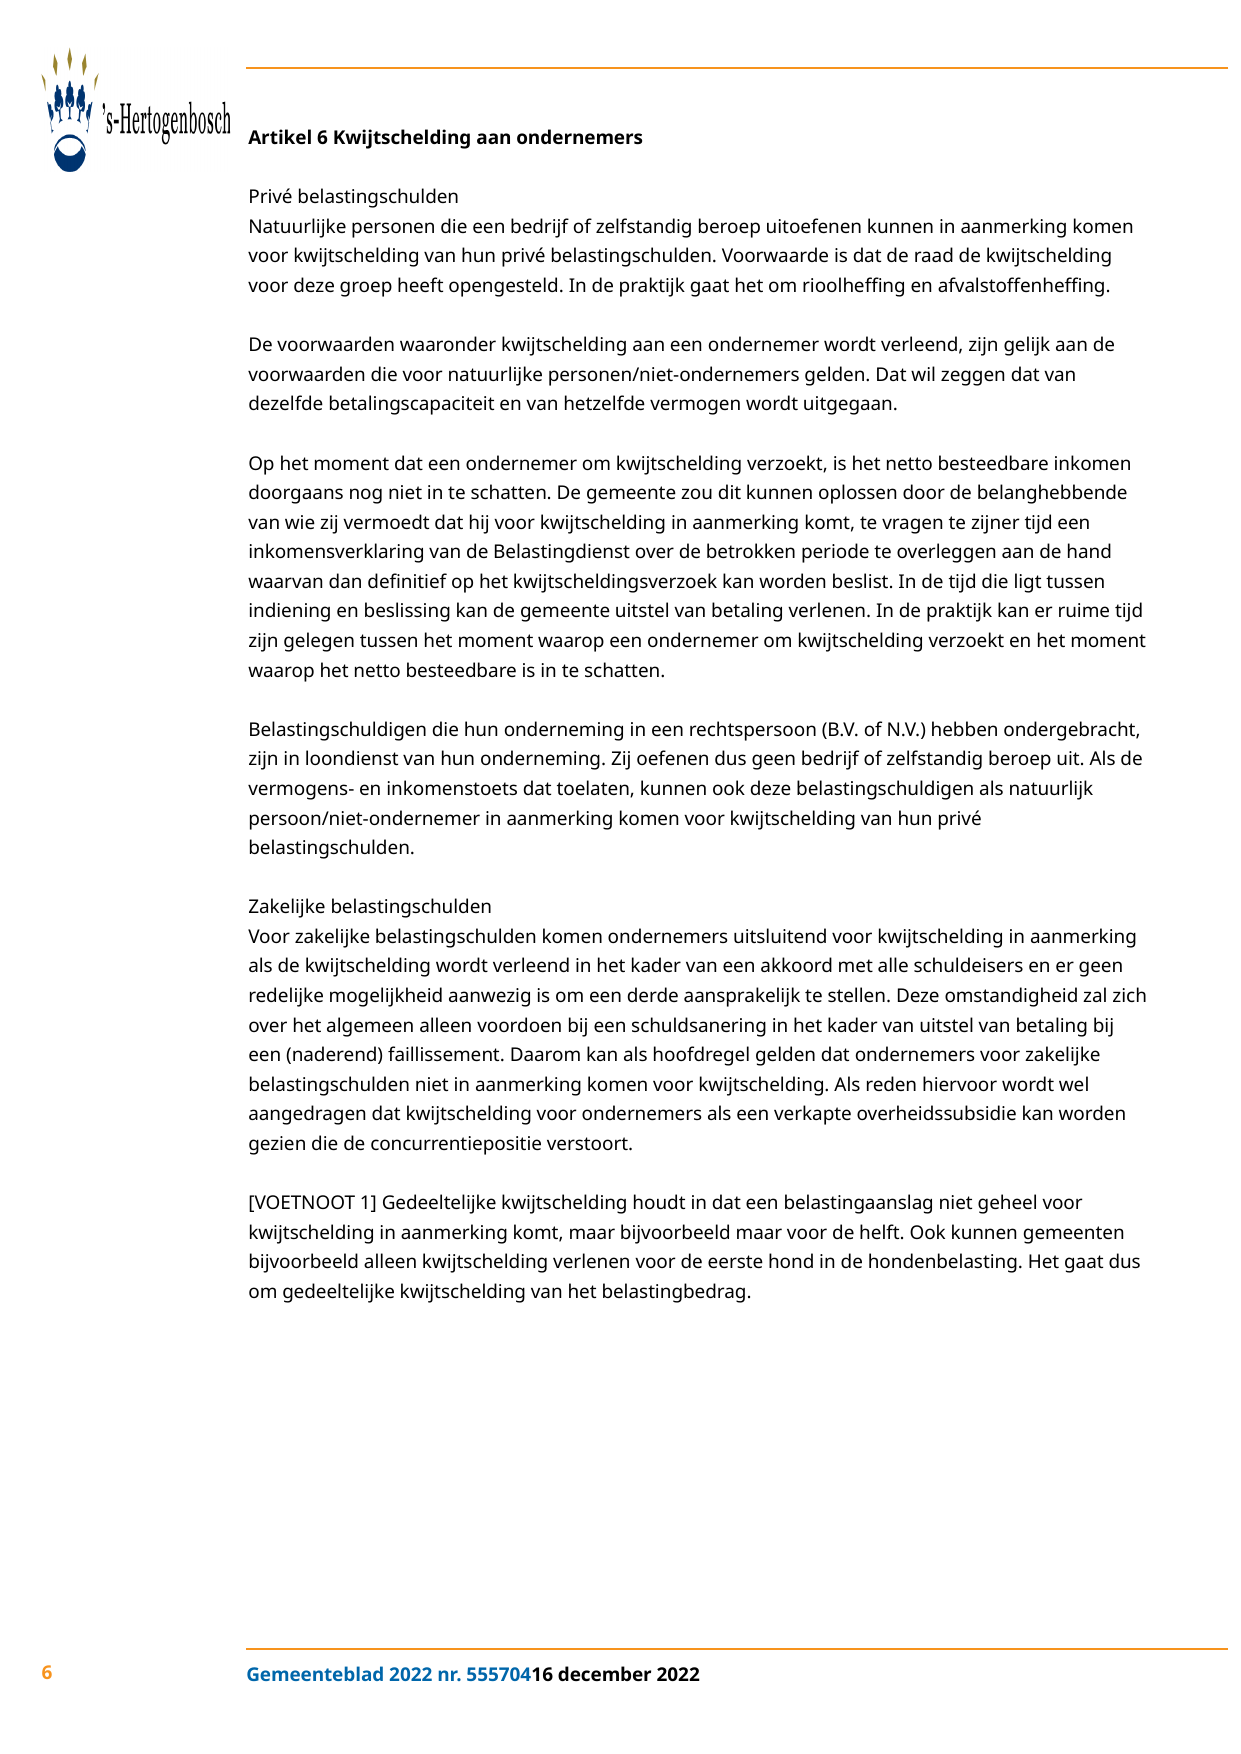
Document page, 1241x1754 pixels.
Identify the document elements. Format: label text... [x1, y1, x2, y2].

text Belastingschuldigen die hun onderneming in een rechtspersoon (B.V. of N.V.) hebben ondergebracht, zijn in loondienst van hun onderneming. Zij oefenen dus geen bedrijf of zelfstandig beroep uit. Als de vermogens- en inkomenstoets dat toelaten, kunnen ook deze belastingschuldigen als natuurlijk persoon/niet-ondernemer in aanmerking komen voor kwijtschelding van hun privé belastingschulden. [248, 716, 1152, 860]
text [VOETNOOT 1] Gedeeltelijke kwijtschelding houdt in dat een belastingaanslag niet geheel voor kwijtschelding in aanmerking komt, maar bijvoorbeeld maar voor de helft. Ook kunnen gemeenten bijvoorbeeld alleen kwijtschelding verlenen voor de eerste hond in de hondenbelasting. Het gaat dus om gedeeltelijke kwijtschelding van het belastingbedrag. [248, 1189, 1152, 1304]
text De voorwaarden waaronder kwijtschelding aan een ondernemer wordt verleend, zijn gelijk aan de voorwaarden die voor natuurlijke personen/niet-ondernemers gelden. Dat wil zeggen dat van dezelfde betalingscapaciteit en van hetzelfde vermogen wordt uitgegaan. [248, 331, 1152, 416]
text Natuurlijke personen die een bedrijf of zelfstandig beroep uitoefenen kunnen in aanmerking komen voor kwijtschelding van hun privé belastingschulden. Voorwaarde is dat de raad de kwijtschelding voor deze groep heeft opengesteld. In de praktijk gaat het om rioolheffing en afvalstoffenheffing. [248, 213, 1152, 298]
text Voor zakelijke belastingschulden komen ondernemers uitsluitend voor kwijtschelding in aanmerking als de kwijtschelding wordt verleend in het kader van een akkoord met alle schuldeisers en er geen redelijke mogelijkheid aanwezig is om een derde aansprakelijk te stellen. Deze omstandigheid zal zich over het algemeen alleen voordoen bij een schuldsanering in het kader van uitstel van betaling bij een (naderend) faillissement. Daarom kan als hoofdregel gelden dat ondernemers voor zakelijke belastingschulden niet in aanmerking komen voor kwijtschelding. Als reden hiervoor wordt wel aangedragen dat kwijtschelding voor ondernemers als een verkapte overheidssubsidie kan worden gezien die de concurrentiepositie verstoort. [248, 923, 1152, 1156]
text Privé belastingschulden [248, 183, 1152, 209]
picture [41, 47, 231, 172]
text Artikel 6 Kwijtschelding aan ondernemers [248, 124, 1152, 150]
text Zakelijke belastingschulden [248, 893, 1152, 919]
text Op het moment dat een ondernemer om kwijtschelding verzoekt, is het netto besteedbare inkomen doorgaans nog niet in te schatten. De gemeente zou dit kunnen oplossen door de belanghebbende van wie zij vermoedt dat hij voor kwijtschelding in aanmerking komt, te vragen te zijner tijd een inkomensverklaring van de Belastingdienst over de betrokken periode te overleggen aan de hand waarvan dan definitief op het kwijtscheldingsverzoek kan worden beslist. In de tijd die ligt tussen indiening en beslissing kan de gemeente uitstel van betaling verlenen. In de praktijk kan er ruime tijd zijn gelegen tussen het moment waarop een ondernemer om kwijtschelding verzoekt en het moment waarop het netto besteedbare is in te schatten. [248, 450, 1152, 683]
